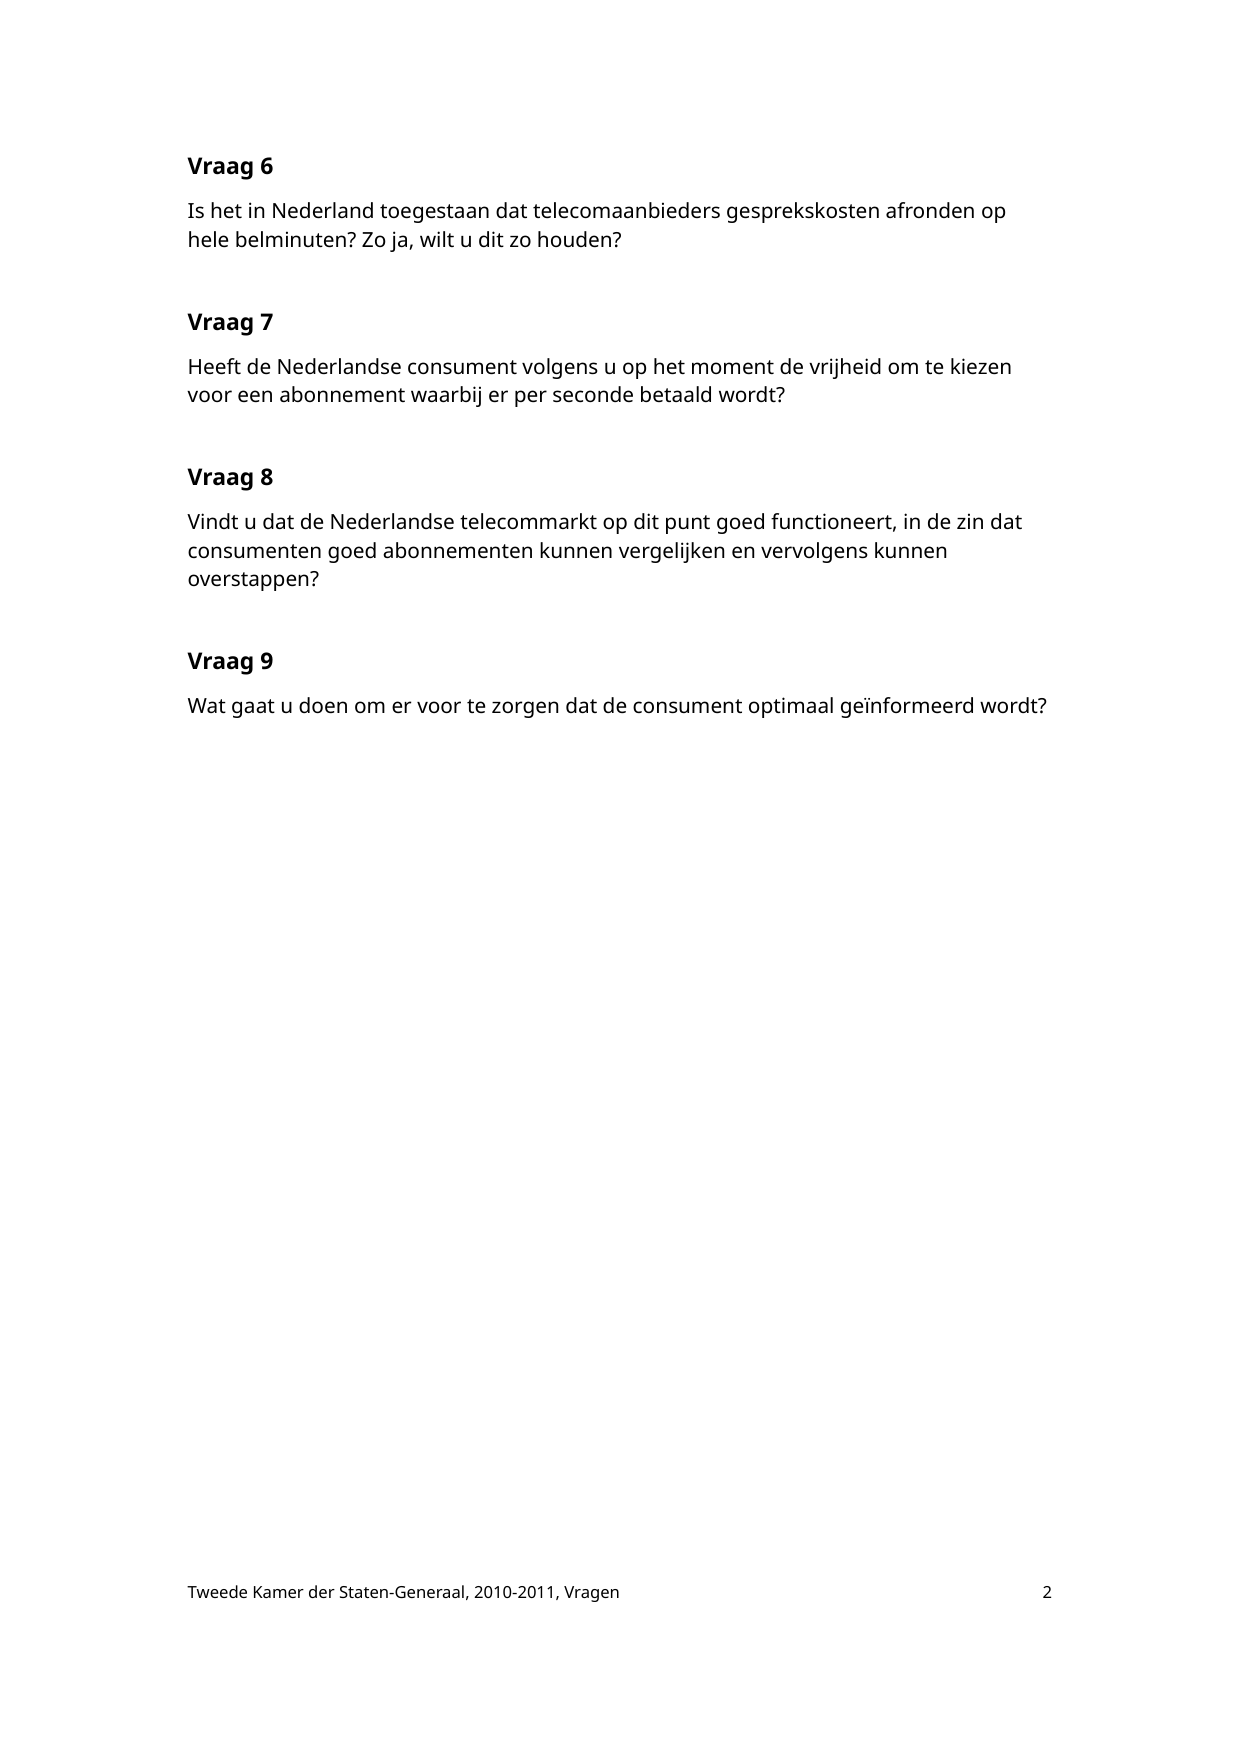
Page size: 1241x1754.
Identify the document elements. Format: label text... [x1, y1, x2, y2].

text Heeft de Nederlandse consument volgens u op het moment de vrijheid om te kiezen voor een abonnement waarbij er per seconde betaald wordt? [187, 352, 1053, 409]
subtitle Vraag 6 [187, 150, 1053, 181]
subtitle Vraag 8 [187, 461, 1053, 492]
text Vindt u dat de Nederlandse telecommarkt op dit punt goed functioneert, in de zin dat consumenten goed abonnementen kunnen vergelijken en vervolgens kunnen overstappen? [187, 507, 1053, 593]
text Wat gaat u doen om er voor te zorgen dat de consument optimaal geïnformeerd wordt? [187, 692, 1053, 720]
subtitle Vraag 9 [187, 645, 1053, 677]
subtitle Vraag 7 [187, 306, 1053, 337]
text Is het in Nederland toegestaan dat telecomaanbieders gesprekskosten afronden op hele belminuten? Zo ja, wilt u dit zo houden? [187, 196, 1053, 253]
